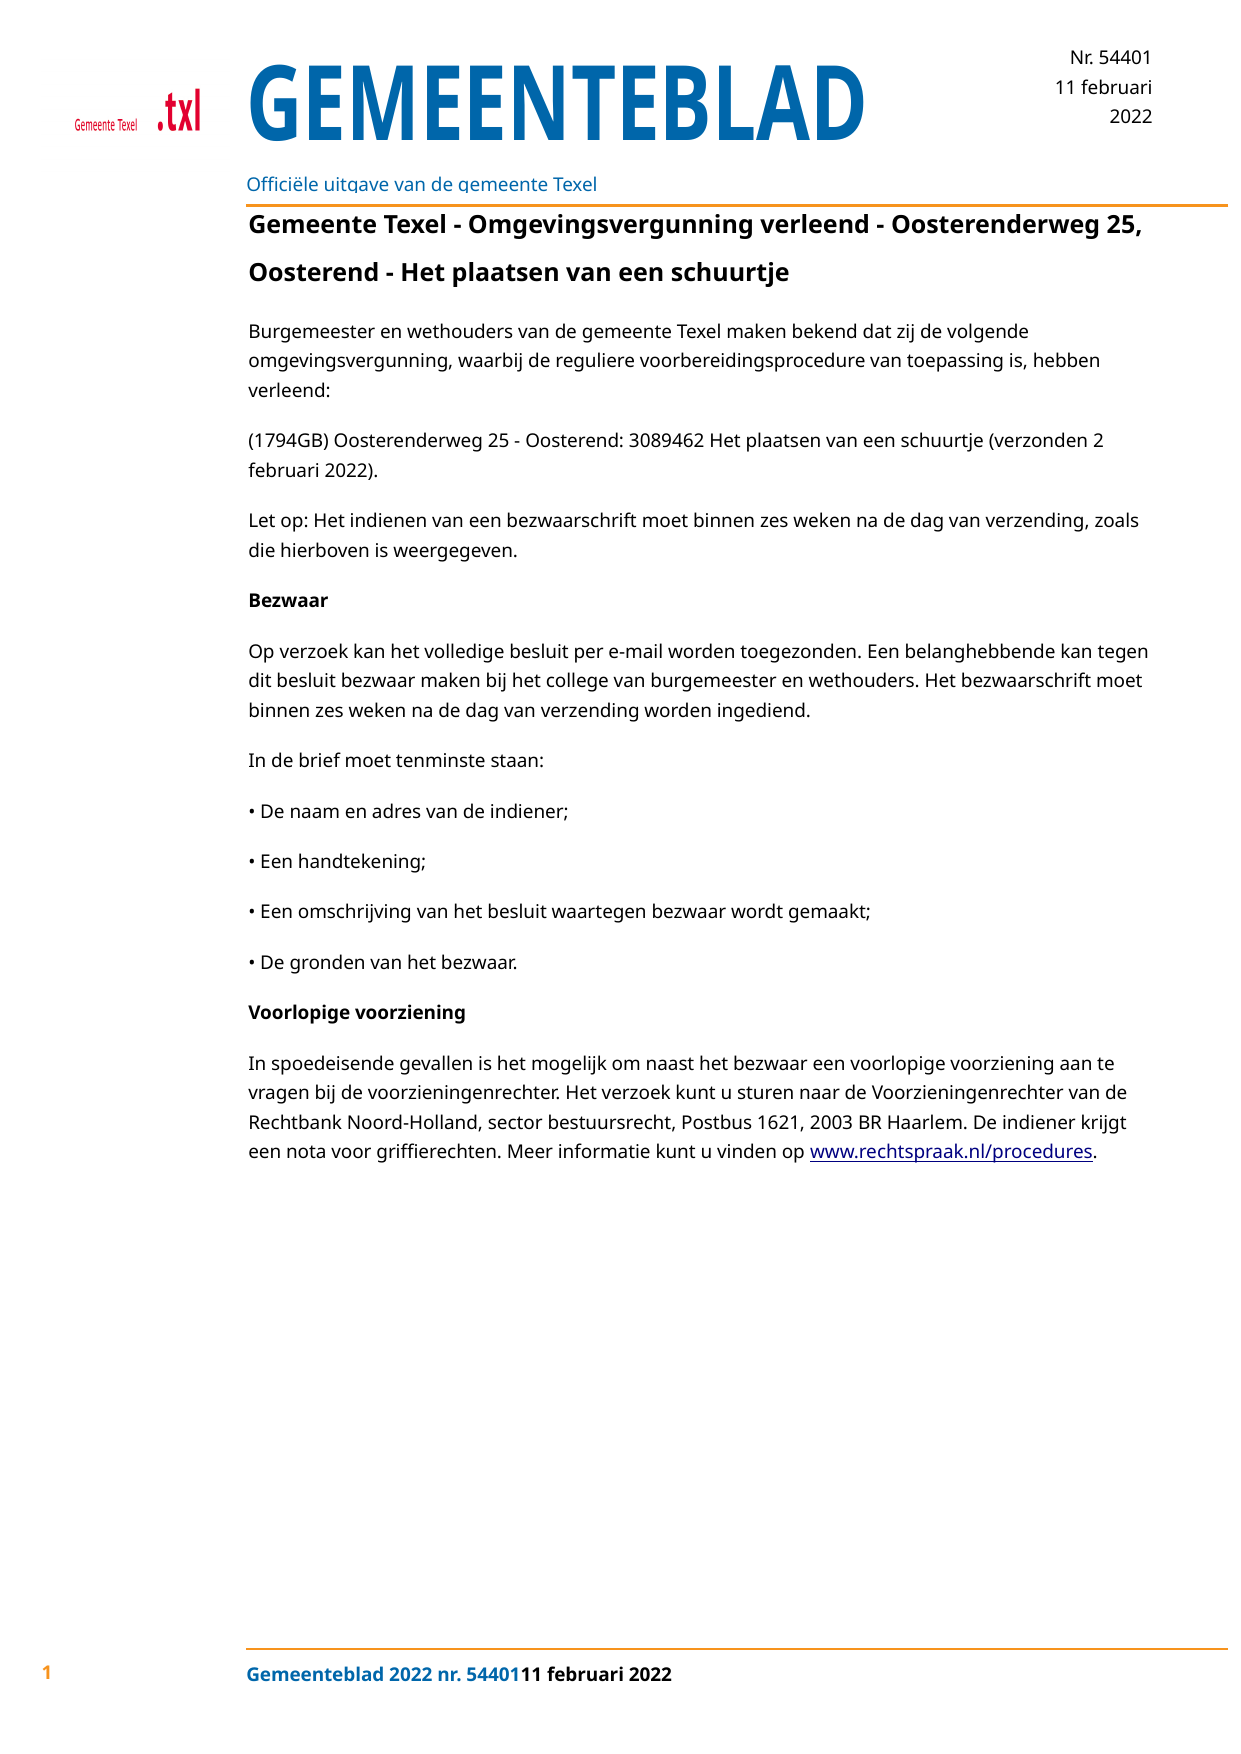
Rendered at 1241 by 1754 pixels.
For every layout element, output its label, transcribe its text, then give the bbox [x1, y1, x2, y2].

text In spoedeisende gevallen is het mogelijk om naast het bezwaar een voorlopige voorziening aan te vragen bij de voorzieningenrechter. Het verzoek kunt u sturen naar de Voorzieningenrechter van de Rechtbank Noord-Holland, sector bestuursrecht, Postbus 1621, 2003 BR Haarlem. De indiener krijgt een nota voor griffierechten. Meer informatie kunt u vinden op www.rechtspraak.nl/procedures. [248, 1050, 1152, 1164]
text Gemeente Texel - Omgevingsvergunning verleend - Oosterenderweg 25, Oosterend - Het plaatsen van een schuurtje [248, 207, 1152, 288]
text Voorlopige voorziening [248, 999, 1152, 1025]
text Bezwaar [248, 587, 1152, 613]
text Let op: Het indienen van een bezwaarschrift moet binnen zes weken na de dag van verzending, zoals die hierboven is weergegeven. [248, 507, 1152, 563]
text Op verzoek kan het volledige besluit per e-mail worden toegezonden. Een belanghebbende kan tegen dit besluit bezwaar maken bij het college van burgemeester en wethouders. Het bezwaarschrift moet binnen zes weken na de dag van verzending worden ingediend. [248, 638, 1152, 723]
text • De naam en adres van de indiener; [248, 798, 1152, 824]
text In de brief moet tenminste staan: [248, 747, 1152, 773]
text • Een handtekening; [248, 848, 1152, 874]
picture [41, 47, 231, 172]
text • Een omschrijving van het besluit waartegen bezwaar wordt gemaakt; [248, 899, 1152, 924]
text (1794GB) Oosterenderweg 25 - Oosterend: 3089462 Het plaatsen van een schuurtje (verzonden 2 februari 2022). [248, 427, 1152, 483]
text • De gronden van het bezwaar. [248, 949, 1152, 975]
text Burgemeester en wethouders van de gemeente Texel maken bekend dat zij de volgende omgevingsvergunning, waarbij de reguliere voorbereidingsprocedure van toepassing is, hebben verleend: [248, 318, 1152, 403]
